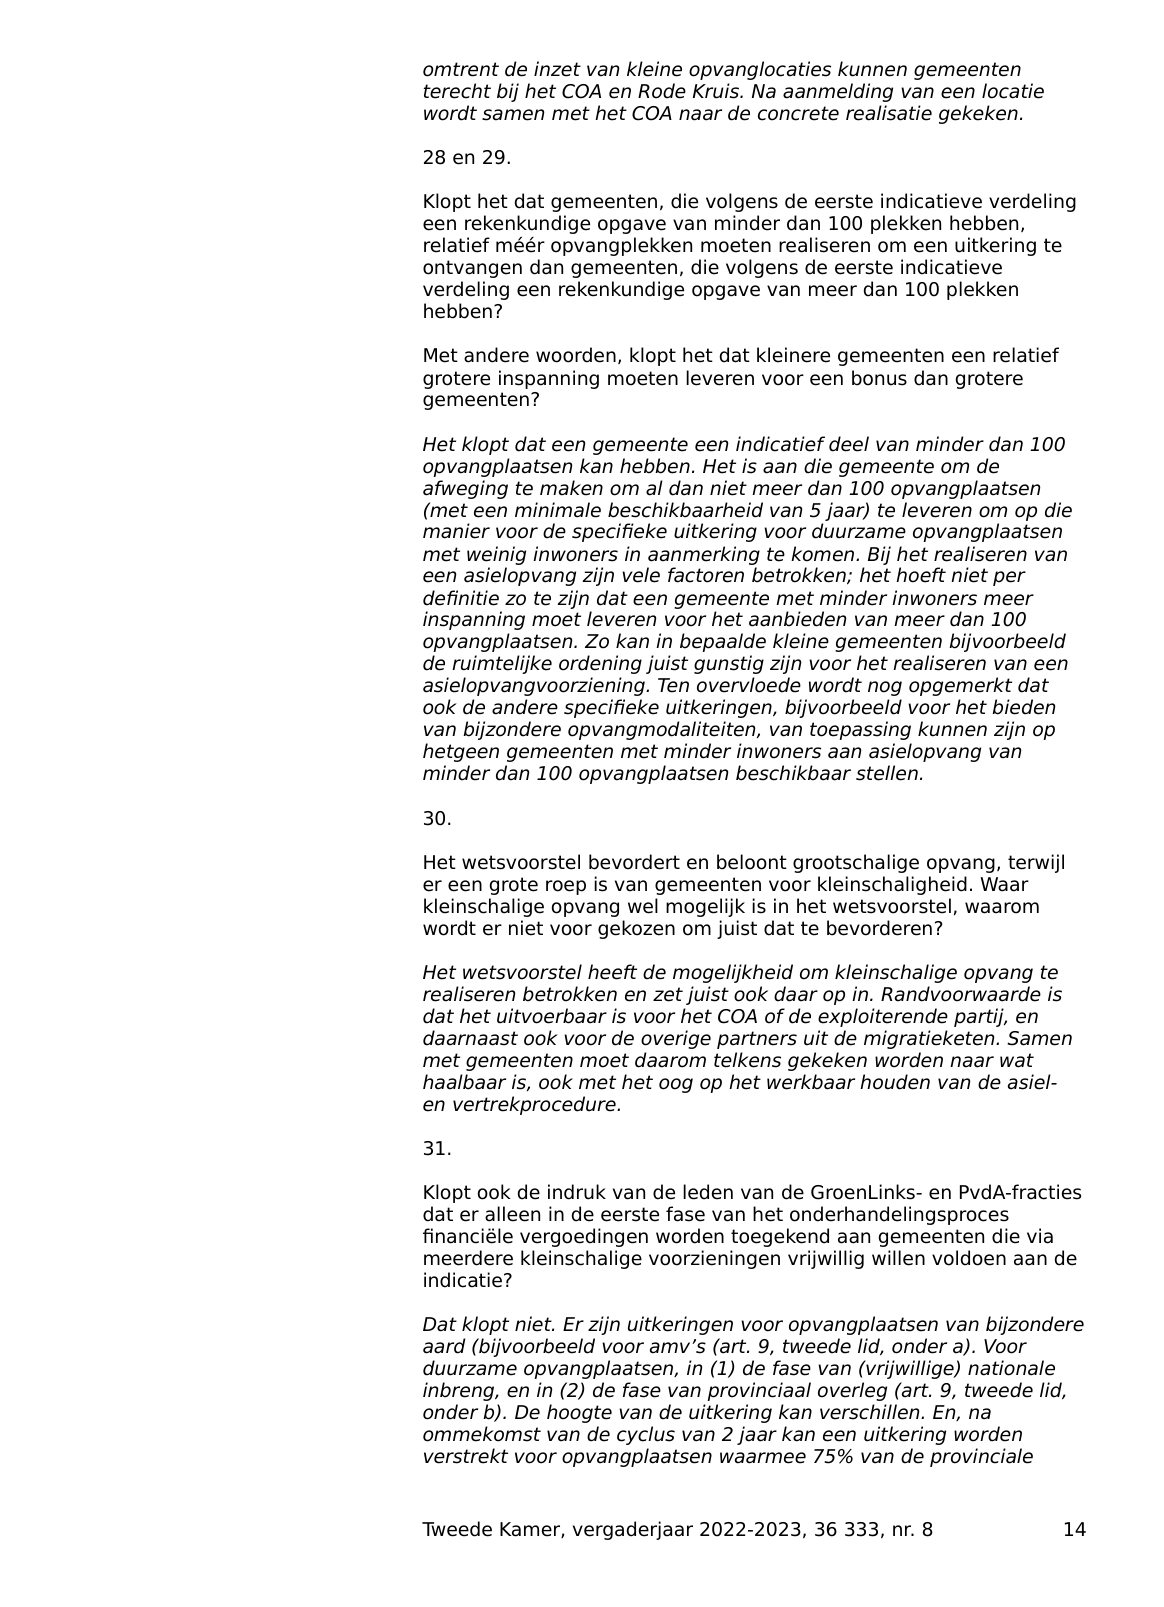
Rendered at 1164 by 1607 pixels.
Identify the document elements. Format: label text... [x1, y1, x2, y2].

subtitle 30. [422, 807, 1087, 829]
text Met andere woorden, klopt het dat kleinere gemeenten een relatief grotere inspanning moeten leveren voor een bonus dan grotere gemeenten? [422, 345, 1087, 411]
text Het klopt dat een gemeente een indicatief deel van minder dan 100 opvangplaatsen kan hebben. Het is aan die gemeente om de afweging te maken om al dan niet meer dan 100 opvangplaatsen (met een minimale beschikbaarheid van 5 jaar) te leveren om op die manier voor de specifieke uitkering voor duurzame opvangplaatsen met weinig inwoners in aanmerking te komen. Bij het realiseren van een asielopvang zijn vele factoren betrokken; het hoeft niet per definitie zo te zijn dat een gemeente met minder inwoners meer inspanning moet leveren voor het aanbieden van meer dan 100 opvangplaatsen. Zo kan in bepaalde kleine gemeenten bijvoorbeeld de ruimtelijke ordening juist gunstig zijn voor het realiseren van een asielopvangvoorziening. Ten overvloede wordt nog opgemerkt dat ook de andere specifieke uitkeringen, bijvoorbeeld voor het bieden van bijzondere opvangmodaliteiten, van toepassing kunnen zijn op hetgeen gemeenten met minder inwoners aan asielopvang van minder dan 100 opvangplaatsen beschikbaar stellen. [422, 433, 1087, 785]
text Het wetsvoorstel bevordert en beloont grootschalige opvang, terwijl er een grote roep is van gemeenten voor kleinschaligheid. Waar kleinschalige opvang wel mogelijk is in het wetsvoorstel, waarom wordt er niet voor gekozen om juist dat te bevorderen? [422, 852, 1087, 939]
text Klopt het dat gemeenten, die volgens de eerste indicatieve verdeling een rekenkundige opgave van minder dan 100 plekken hebben, relatief méér opvangplekken moeten realiseren om een uitkering te ontvangen dan gemeenten, die volgens de eerste indicatieve verdeling een rekenkundige opgave van meer dan 100 plekken hebben? [422, 191, 1087, 323]
subtitle 31. [422, 1138, 1087, 1160]
text Het wetsvoorstel heeft de mogelijkheid om kleinschalige opvang te realiseren betrokken en zet juist ook daar op in. Randvoorwaarde is dat het uitvoerbaar is voor het COA of de exploiterende partij, en daarnaast ook voor de overige partners uit de migratieketen. Samen met gemeenten moet daarom telkens gekeken worden naar wat haalbaar is, ook met het oog op het werkbaar houden van de asiel- en vertrekprocedure. [422, 962, 1087, 1116]
text omtrent de inzet van kleine opvanglocaties kunnen gemeenten terecht bij het COA en Rode Kruis. Na aanmelding van een locatie wordt samen met het COA naar de concrete realisatie gekeken. [422, 59, 1087, 125]
text Klopt ook de indruk van de leden van de GroenLinks- en PvdA-fracties dat er alleen in de eerste fase van het onderhandelingsproces financiële vergoedingen worden toegekend aan gemeenten die via meerdere kleinschalige voorzieningen vrijwillig willen voldoen aan de indicatie? [422, 1182, 1087, 1292]
text Dat klopt niet. Er zijn uitkeringen voor opvangplaatsen van bijzondere aard (bijvoorbeeld voor amv’s (art. 9, tweede lid, onder a). Voor duurzame opvangplaatsen, in (1) de fase van (vrijwillige) nationale inbreng, en in (2) de fase van provinciaal overleg (art. 9, tweede lid, onder b). De hoogte van de uitkering kan verschillen. En, na ommekomst van de cyclus van 2 jaar kan een uitkering worden verstrekt voor opvangplaatsen waarmee 75% van de provinciale [422, 1314, 1087, 1468]
subtitle 28 en 29. [422, 147, 1087, 169]
